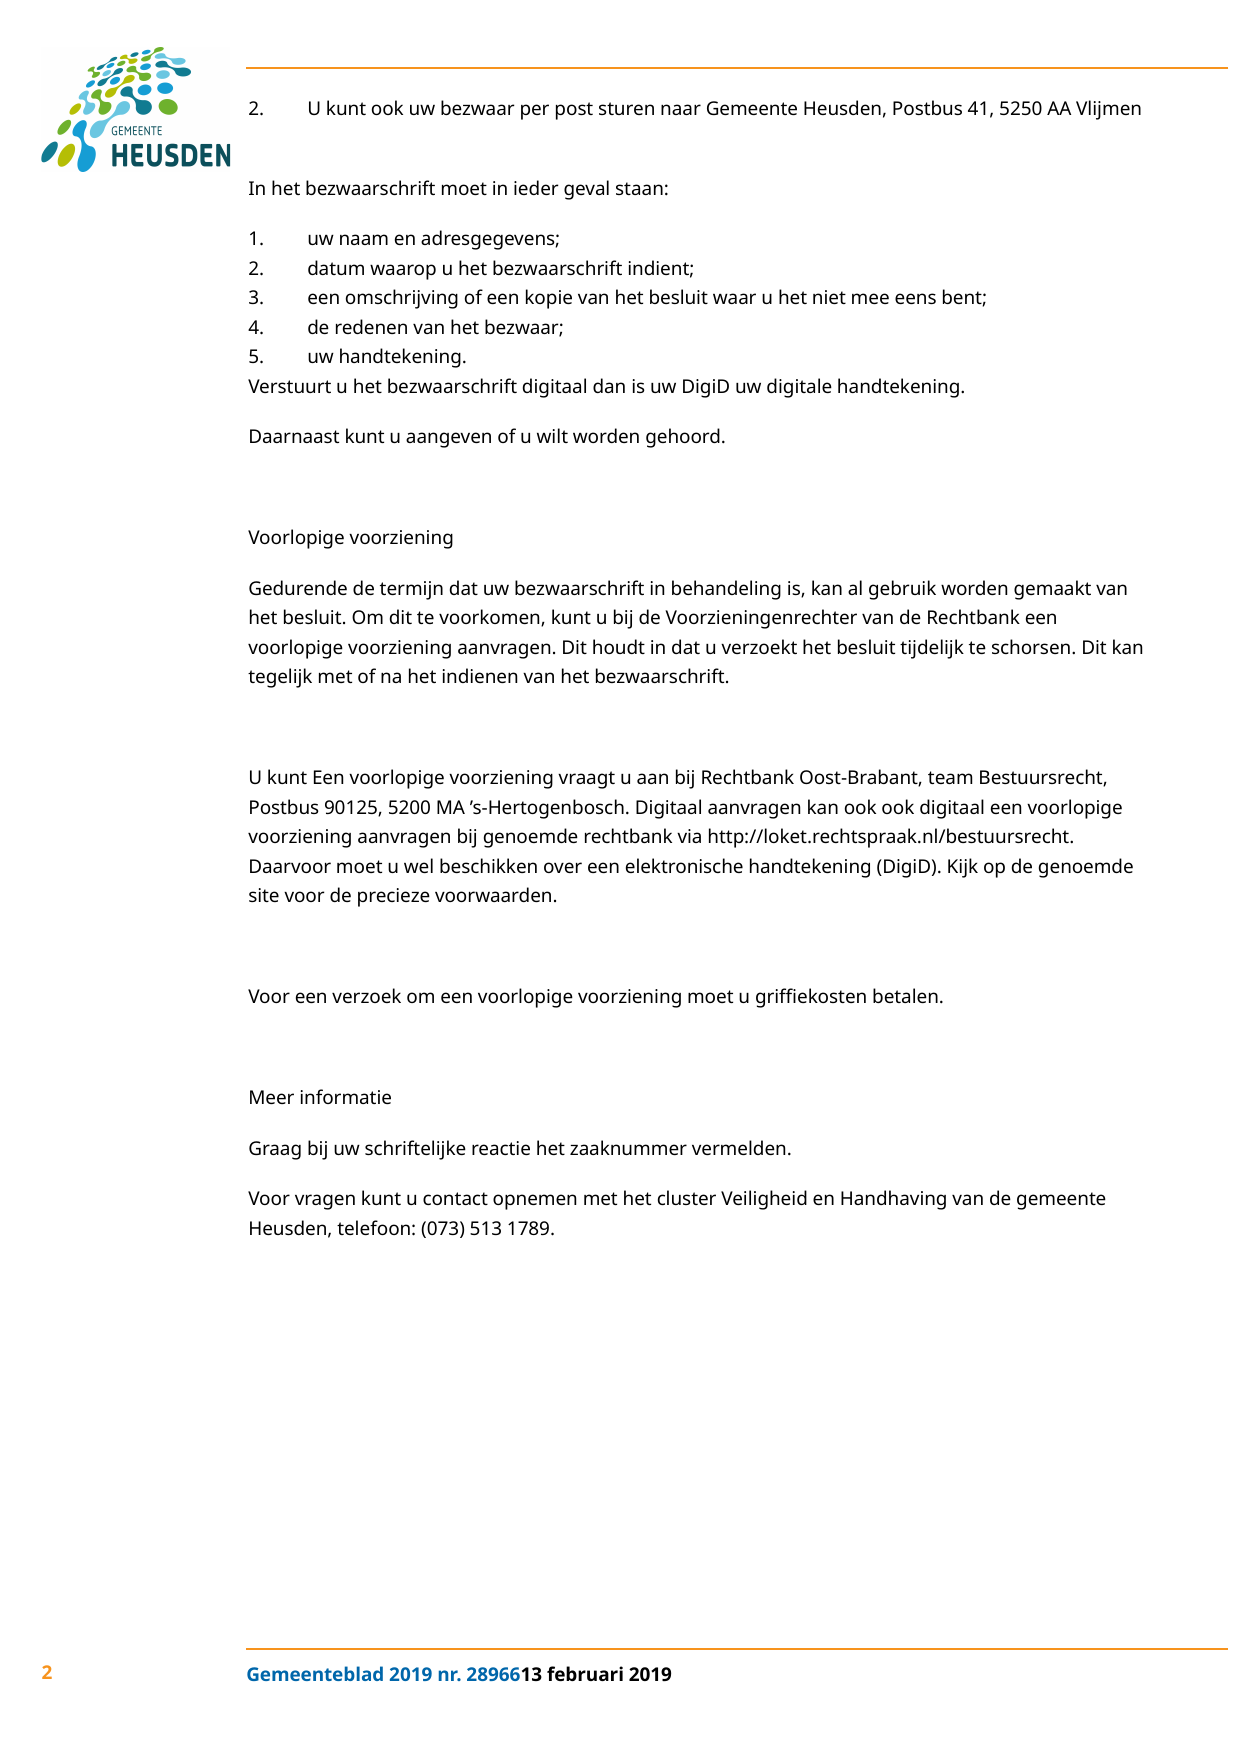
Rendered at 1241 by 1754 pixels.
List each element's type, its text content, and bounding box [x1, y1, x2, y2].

list uw naam en adresgegevens; [248, 225, 1152, 251]
picture [41, 47, 231, 172]
text Daarnaast kunt u aangeven of u wilt worden gehoord. [248, 423, 1152, 449]
text Voorlopige voorziening [248, 524, 1152, 550]
text Gedurende de termijn dat uw bezwaarschrift in behandeling is, kan al gebruik worden gemaakt van het besluit. Om dit te voorkomen, kunt u bij de Voorzieningenrechter van de Rechtbank een voorlopige voorziening aanvragen. Dit houdt in dat u verzoekt het besluit tijdelijk te schorsen. Dit kan tegelijk met of na het indienen van het bezwaarschrift. [248, 575, 1152, 689]
list een omschrijving of een kopie van het besluit waar u het niet mee eens bent; [248, 284, 1152, 310]
text Voor vragen kunt u contact opnemen met het cluster Veiligheid en Handhaving van de gemeente Heusden, telefoon: (073) 513 1789. [248, 1185, 1152, 1241]
text Meer informatie [248, 1084, 1152, 1110]
text Voor een verzoek om een voorlopige voorziening moet u griffiekosten betalen. [248, 983, 1152, 1009]
list datum waarop u het bezwaarschrift indient; [248, 255, 1152, 281]
list U kunt ook uw bezwaar per post sturen naar Gemeente Heusden, Postbus 41, 5250 AA Vlijmen [248, 95, 1152, 121]
list de redenen van het bezwaar; [248, 314, 1152, 340]
list uw handtekening. [248, 343, 1152, 369]
text In het bezwaarschrift moet in ieder geval staan: [248, 175, 1152, 201]
text Verstuurt u het bezwaarschrift digitaal dan is uw DigiD uw digitale handtekening. [248, 373, 1152, 399]
text Graag bij uw schriftelijke reactie het zaaknummer vermelden. [248, 1135, 1152, 1161]
text U kunt Een voorlopige voorziening vraagt u aan bij Rechtbank Oost-Brabant, team Bestuursrecht, Postbus 90125, 5200 MA ’s-Hertogenbosch. Digitaal aanvragen kan ook ook digitaal een voorlopige voorziening aanvragen bij genoemde rechtbank via http://loket.rechtspraak.nl/bestuursrecht. Daarvoor moet u wel beschikken over een elektronische handtekening (DigiD). Kijk op de genoemde site voor de precieze voorwaarden. [248, 764, 1152, 908]
